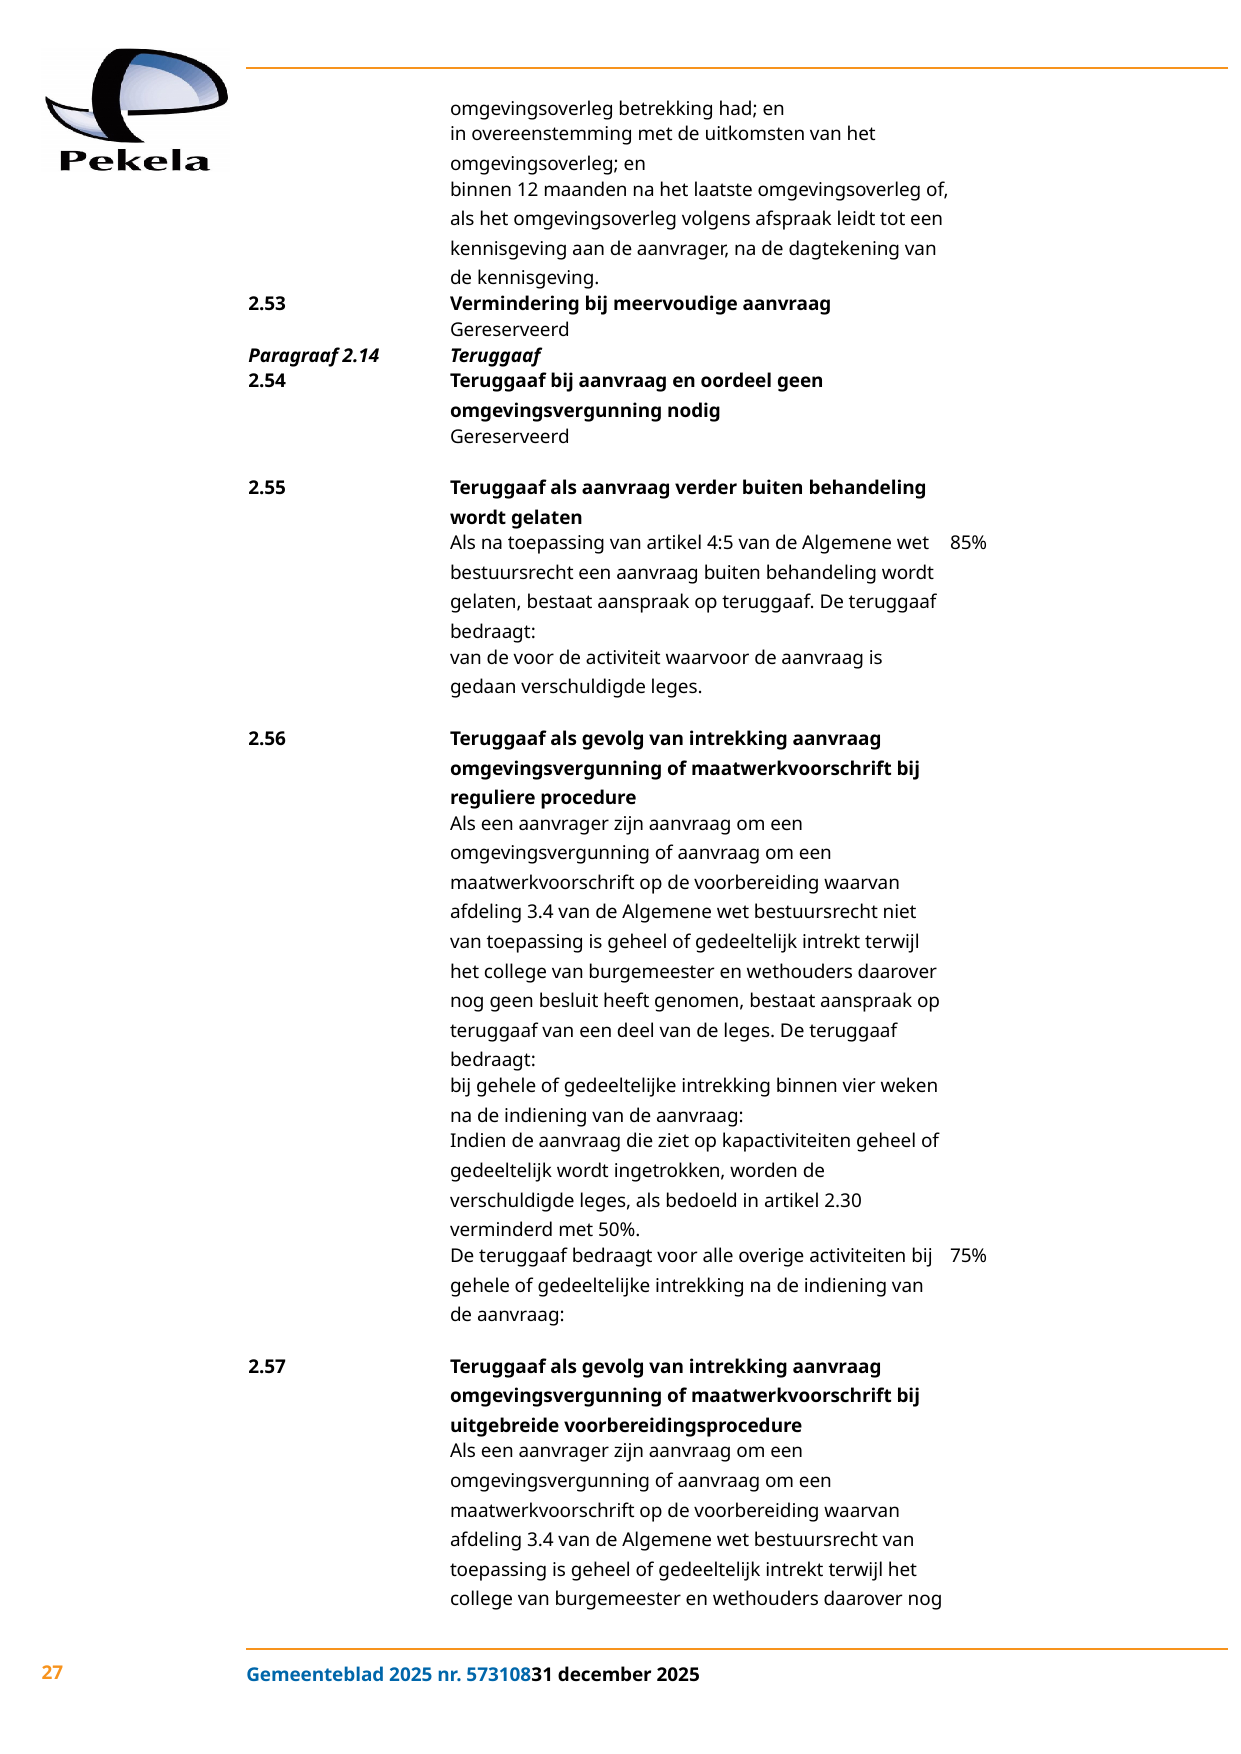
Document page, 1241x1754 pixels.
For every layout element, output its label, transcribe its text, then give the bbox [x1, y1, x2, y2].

table_cell [950, 644, 1152, 699]
table_cell [950, 1353, 1152, 1438]
table_cell Als een aanvrager zijn aanvraag om een omgevingsvergunning of aanvraag om een maatwerkvoorschrift op de voorbereiding waarvan afdeling 3.4 van de Algemene wet bestuursrecht niet van toepassing is geheel of gedeeltelijk intrekt terwijl het college van burgemeester en wethouders daarover nog geen besluit heeft genomen, bestaat aanspraak op teruggaaf van een deel van de leges. De teruggaaf bedraagt: [450, 810, 950, 1072]
table_cell [950, 290, 1152, 316]
table_cell [248, 95, 450, 121]
table_cell Teruggaaf [450, 342, 950, 367]
table_cell [248, 1327, 450, 1353]
table_cell Teruggaaf bij aanvraag en oordeel geen omgevingsvergunning nodig [450, 368, 950, 423]
table_cell Gereserveerd [450, 316, 950, 342]
table_cell [950, 176, 1152, 290]
table_cell [248, 644, 450, 699]
table_cell [950, 1327, 1152, 1353]
table_cell Als een aanvrager zijn aanvraag om een omgevingsvergunning of aanvraag om een maatwerkvoorschrift op de voorbereiding waarvan afdeling 3.4 van de Algemene wet bestuursrecht van toepassing is geheel of gedeeltelijk intrekt terwijl het college van burgemeester en wethouders daarover nog [450, 1438, 950, 1611]
table_cell [248, 1242, 450, 1327]
table_cell 85% [950, 530, 1152, 644]
table_cell 2.54 [248, 368, 450, 423]
table_cell De teruggaaf bedraagt voor alle overige activiteiten bij gehele of gedeeltelijke intrekking na de indiening van de aanvraag: [450, 1242, 950, 1327]
table_cell [950, 342, 1152, 367]
table_cell [950, 449, 1152, 474]
table_cell Als na toepassing van artikel 4:5 van de Algemene wet bestuursrecht een aanvraag buiten behandeling wordt gelaten, bestaat aanspraak op teruggaaf. De teruggaaf bedraagt: [450, 530, 950, 644]
table_cell [950, 1438, 1152, 1611]
table_cell Paragraaf 2.14 [248, 342, 450, 367]
table_cell [248, 530, 450, 644]
table_cell [950, 1128, 1152, 1242]
table_cell [950, 121, 1152, 176]
table_cell Teruggaaf als aanvraag verder buiten behandeling wordt gelaten [450, 474, 950, 529]
table_cell [950, 474, 1152, 529]
table_cell Gereserveerd [450, 423, 950, 448]
table_cell [248, 1438, 450, 1611]
table_cell [248, 699, 450, 725]
table_cell 75% [950, 1242, 1152, 1327]
table_cell [248, 810, 450, 1072]
table_cell [248, 423, 450, 448]
table_cell [248, 316, 450, 342]
table_cell binnen 12 maanden na het laatste omgevingsoverleg of, als het omgevingsoverleg volgens afspraak leidt tot een kennisgeving aan de aanvrager, na de dagtekening van de kennisgeving. [450, 176, 950, 290]
table_cell [950, 95, 1152, 121]
table_cell [450, 699, 950, 725]
table_cell Teruggaaf als gevolg van intrekking aanvraag omgevingsvergunning of maatwerkvoorschrift bij reguliere procedure [450, 725, 950, 810]
table_cell 2.56 [248, 725, 450, 810]
table_cell 2.53 [248, 290, 450, 316]
table_cell [248, 1073, 450, 1128]
table_cell omgevingsoverleg betrekking had; en [450, 95, 950, 121]
table_cell 2.57 [248, 1353, 450, 1438]
table_cell [950, 725, 1152, 810]
table_cell Teruggaaf als gevolg van intrekking aanvraag omgevingsvergunning of maatwerkvoorschrift bij uitgebreide voorbereidingsprocedure [450, 1353, 950, 1438]
table_cell [450, 1327, 950, 1353]
table_cell Vermindering bij meervoudige aanvraag [450, 290, 950, 316]
table_cell [950, 368, 1152, 423]
table_cell [950, 1073, 1152, 1128]
table_cell [248, 449, 450, 474]
table_cell [248, 121, 450, 176]
table_cell [248, 176, 450, 290]
table_cell in overeenstemming met de uitkomsten van het omgevingsoverleg; en [450, 121, 950, 176]
table_cell van de voor de activiteit waarvoor de aanvraag is gedaan verschuldigde leges. [450, 644, 950, 699]
picture [41, 47, 231, 172]
table_cell [950, 699, 1152, 725]
table_cell [950, 316, 1152, 342]
table_cell [450, 449, 950, 474]
table_cell [248, 1128, 450, 1242]
table_cell 2.55 [248, 474, 450, 529]
table_cell [950, 423, 1152, 448]
table_cell Indien de aanvraag die ziet op kapactiviteiten geheel of gedeeltelijk wordt ingetrokken, worden de verschuldigde leges, als bedoeld in artikel 2.30 verminderd met 50%. [450, 1128, 950, 1242]
table_cell [950, 810, 1152, 1072]
table_cell bij gehele of gedeeltelijke intrekking binnen vier weken na de indiening van de aanvraag: [450, 1073, 950, 1128]
